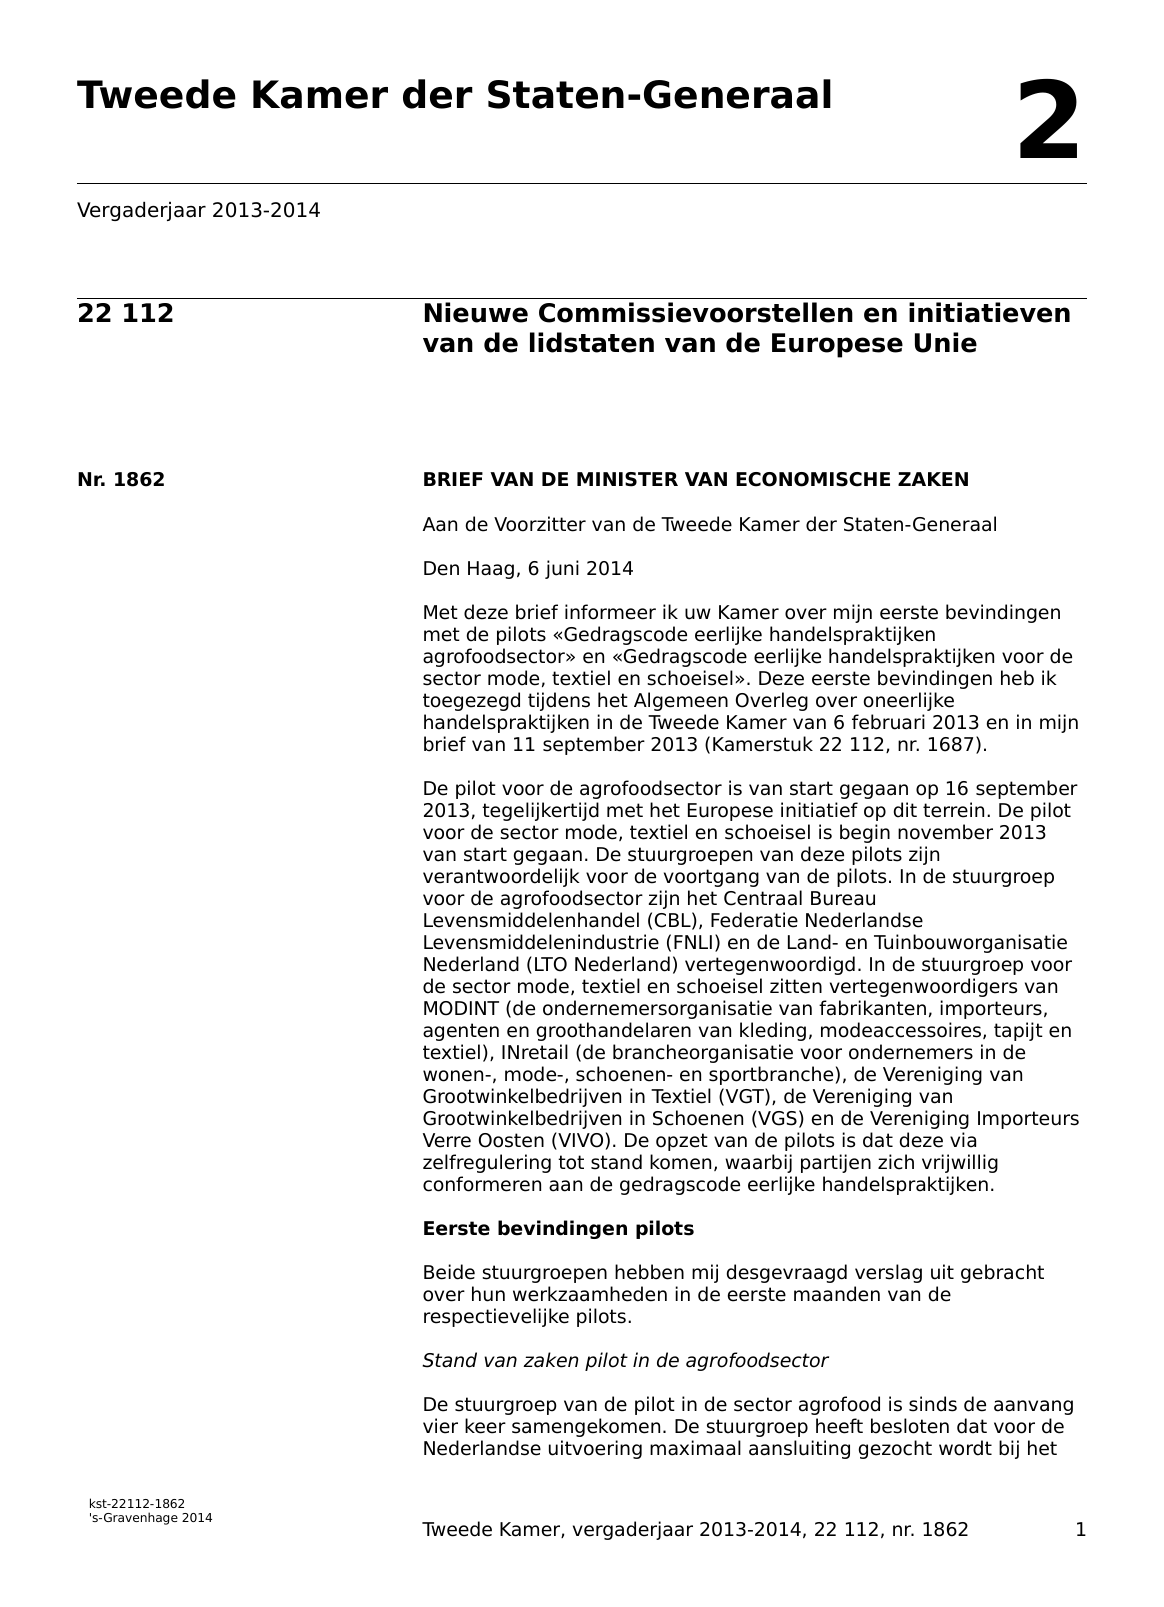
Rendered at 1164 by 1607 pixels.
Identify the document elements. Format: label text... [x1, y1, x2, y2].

text Beide stuurgroepen hebben mij desgevraagd verslag uit gebracht over hun werkzaamheden in de eerste maanden van de respectievelijke pilots. [422, 1262, 1087, 1328]
text Den Haag, 6 juni 2014 [422, 558, 1087, 580]
text 's-Gravenhage 2014 [88, 1511, 323, 1525]
text Met deze brief informeer ik uw Kamer over mijn eerste bevindingen met de pilots «Gedragscode eerlijke handelspraktijken agrofoodsector» en «Gedragscode eerlijke handelspraktijken voor de sector mode, textiel en schoeisel». Deze eerste bevindingen heb ik toegezegd tijdens het Algemeen Overleg over oneerlijke handelspraktijken in de Tweede Kamer van 6 februari 2013 en in mijn brief van 11 september 2013 (Kamerstuk 22 112, nr. 1687). [422, 602, 1087, 756]
subtitle Eerste bevindingen pilots [422, 1218, 1087, 1240]
table_header 2 [886, 59, 1087, 183]
table_header Tweede Kamer der Staten-Generaal [77, 59, 886, 183]
subtitle 22 112 Nieuwe Commissievoorstellen en initiatieven van de lidstaten van de Europese Unie [77, 299, 1087, 358]
text De pilot voor de agrofoodsector is van start gegaan op 16 september 2013, tegelijkertijd met het Europese initiatief op dit terrein. De pilot voor de sector mode, textiel en schoeisel is begin november 2013 van start gegaan. De stuurgroepen van deze pilots zijn verantwoordelijk voor de voortgang van de pilots. In de stuurgroep voor de agrofoodsector zijn het Centraal Bureau Levensmiddelenhandel (CBL), Federatie Nederlandse Levensmiddelenindustrie (FNLI) en de Land- en Tuinbouworganisatie Nederland (LTO Nederland) vertegenwoordigd. In de stuurgroep voor de sector mode, textiel en schoeisel zitten vertegenwoordigers van MODINT (de ondernemersorganisatie van fabrikanten, importeurs, agenten en groothandelaren van kleding, modeaccessoires, tapijt en textiel), INretail (de brancheorganisatie voor ondernemers in de wonen-, mode-, schoenen- en sportbranche), de Vereniging van Grootwinkelbedrijven in Textiel (VGT), de Vereniging van Grootwinkelbedrijven in Schoenen (VGS) en de Vereniging Importeurs Verre Oosten (VIVO). De opzet van de pilots is dat deze via zelfregulering tot stand komen, waarbij partijen zich vrijwillig conformeren aan de gedragscode eerlijke handelspraktijken. [422, 778, 1087, 1196]
table_cell Vergaderjaar 2013-2014 [77, 184, 1087, 298]
text kst-22112-1862 [88, 1497, 323, 1511]
text De stuurgroep van de pilot in de sector agrofood is sinds de aanvang vier keer samengekomen. De stuurgroep heeft besloten dat voor de Nederlandse uitvoering maximaal aansluiting gezocht wordt bij het [422, 1394, 1087, 1460]
subtitle Stand van zaken pilot in de agrofoodsector [422, 1350, 1087, 1372]
subtitle Nr. 1862 BRIEF VAN DE MINISTER VAN ECONOMISCHE ZAKEN [77, 469, 1087, 491]
text Aan de Voorzitter van de Tweede Kamer der Staten-Generaal [422, 513, 1087, 536]
